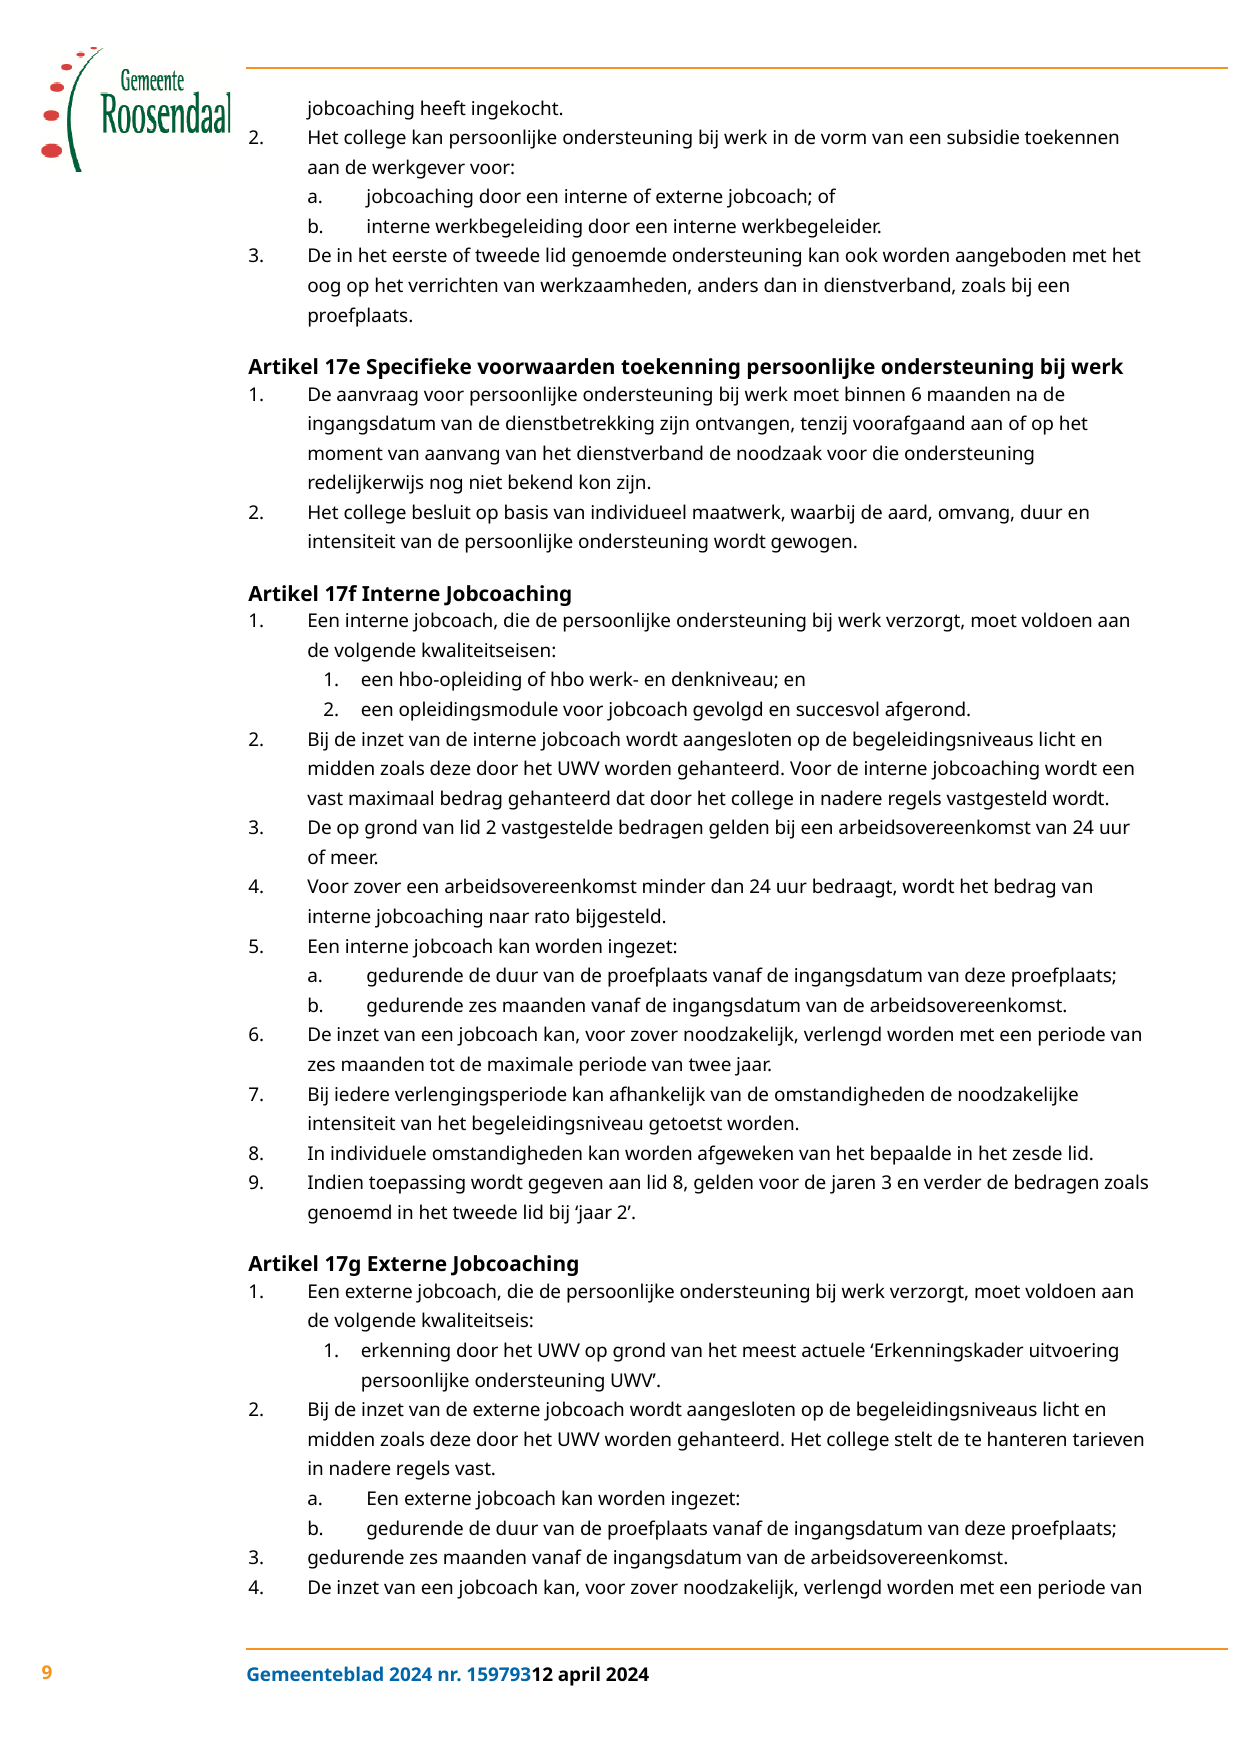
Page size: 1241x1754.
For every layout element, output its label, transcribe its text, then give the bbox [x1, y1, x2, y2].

list Het college kan persoonlijke ondersteuning bij werk in de vorm van een subsidie toekennen aan de werkgever voor: [248, 124, 1152, 180]
list De inzet van een jobcoach kan, voor zover noodzakelijk, verlengd worden met een periode van zes maanden tot de maximale periode van twee jaar. [248, 1022, 1152, 1077]
text Artikel 17e Specifieke voorwaarden toekenning persoonlijke ondersteuning bij werk [248, 352, 1152, 381]
list Een interne jobcoach kan worden ingezet: [248, 933, 1152, 959]
list gedurende de duur van de proefplaats vanaf de ingangsdatum van deze proefplaats; [307, 962, 1152, 988]
list jobcoaching heeft ingekocht. [248, 95, 1152, 121]
list De op grond van lid 2 vastgestelde bedragen gelden bij een arbeidsovereenkomst van 24 uur of meer. [248, 814, 1152, 870]
list gedurende zes maanden vanaf de ingangsdatum van de arbeidsovereenkomst. [248, 1544, 1152, 1570]
list Het college besluit op basis van individueel maatwerk, waarbij de aard, omvang, duur en intensiteit van de persoonlijke ondersteuning wordt gewogen. [248, 499, 1152, 554]
list een hbo-opleiding of hbo werk- en denkniveau; en [323, 667, 1152, 692]
text Artikel 17g Externe Jobcoaching [248, 1249, 1152, 1278]
list gedurende de duur van de proefplaats vanaf de ingangsdatum van deze proefplaats; [307, 1515, 1152, 1540]
list een opleidingsmodule voor jobcoach gevolgd en succesvol afgerond. [323, 696, 1152, 722]
list De aanvraag voor persoonlijke ondersteuning bij werk moet binnen 6 maanden na de ingangsdatum van de dienstbetrekking zijn ontvangen, tenzij voorafgaand aan of op het moment van aanvang van het dienstverband de noodzaak voor die ondersteuning redelijkerwijs nog niet bekend kon zijn. [248, 381, 1152, 495]
list interne werkbegeleiding door een interne werkbegeleider. [307, 213, 1152, 239]
list De inzet van een jobcoach kan, voor zover noodzakelijk, verlengd worden met een periode van [248, 1574, 1152, 1599]
list Een interne jobcoach, die de persoonlijke ondersteuning bij werk verzorgt, moet voldoen aan de volgende kwaliteitseisen: [248, 607, 1152, 663]
picture [41, 47, 231, 172]
text Artikel 17f Interne Jobcoaching [248, 579, 1152, 607]
list Voor zover een arbeidsovereenkomst minder dan 24 uur bedraagt, wordt het bedrag van interne jobcoaching naar rato bijgesteld. [248, 874, 1152, 929]
list erkenning door het UWV op grond van het meest actuele ‘Erkenningskader uitvoering persoonlijke ondersteuning UWV’. [323, 1337, 1152, 1392]
list Een externe jobcoach kan worden ingezet: [307, 1485, 1152, 1511]
list Bij de inzet van de externe jobcoach wordt aangesloten op de begeleidingsniveaus licht en midden zoals deze door het UWV worden gehanteerd. Het college stelt de te hanteren tarieven in nadere regels vast. [248, 1396, 1152, 1481]
list jobcoaching door een interne of externe jobcoach; of [307, 183, 1152, 209]
list De in het eerste of tweede lid genoemde ondersteuning kan ook worden aangeboden met het oog op het verrichten van werkzaamheden, anders dan in dienstverband, zoals bij een proefplaats. [248, 243, 1152, 328]
list Indien toepassing wordt gegeven aan lid 8, gelden voor de jaren 3 en verder de bedragen zoals genoemd in het tweede lid bij ‘jaar 2’. [248, 1169, 1152, 1225]
list Bij iedere verlengingsperiode kan afhankelijk van de omstandigheden de noodzakelijke intensiteit van het begeleidingsniveau getoetst worden. [248, 1081, 1152, 1136]
list Bij de inzet van de interne jobcoach wordt aangesloten op de begeleidingsniveaus licht en midden zoals deze door het UWV worden gehanteerd. Voor de interne jobcoaching wordt een vast maximaal bedrag gehanteerd dat door het college in nadere regels vastgesteld wordt. [248, 726, 1152, 811]
list Een externe jobcoach, die de persoonlijke ondersteuning bij werk verzorgt, moet voldoen aan de volgende kwaliteitseis: [248, 1278, 1152, 1333]
list gedurende zes maanden vanaf de ingangsdatum van de arbeidsovereenkomst. [307, 992, 1152, 1018]
list In individuele omstandigheden kan worden afgeweken van het bepaalde in het zesde lid. [248, 1140, 1152, 1166]
